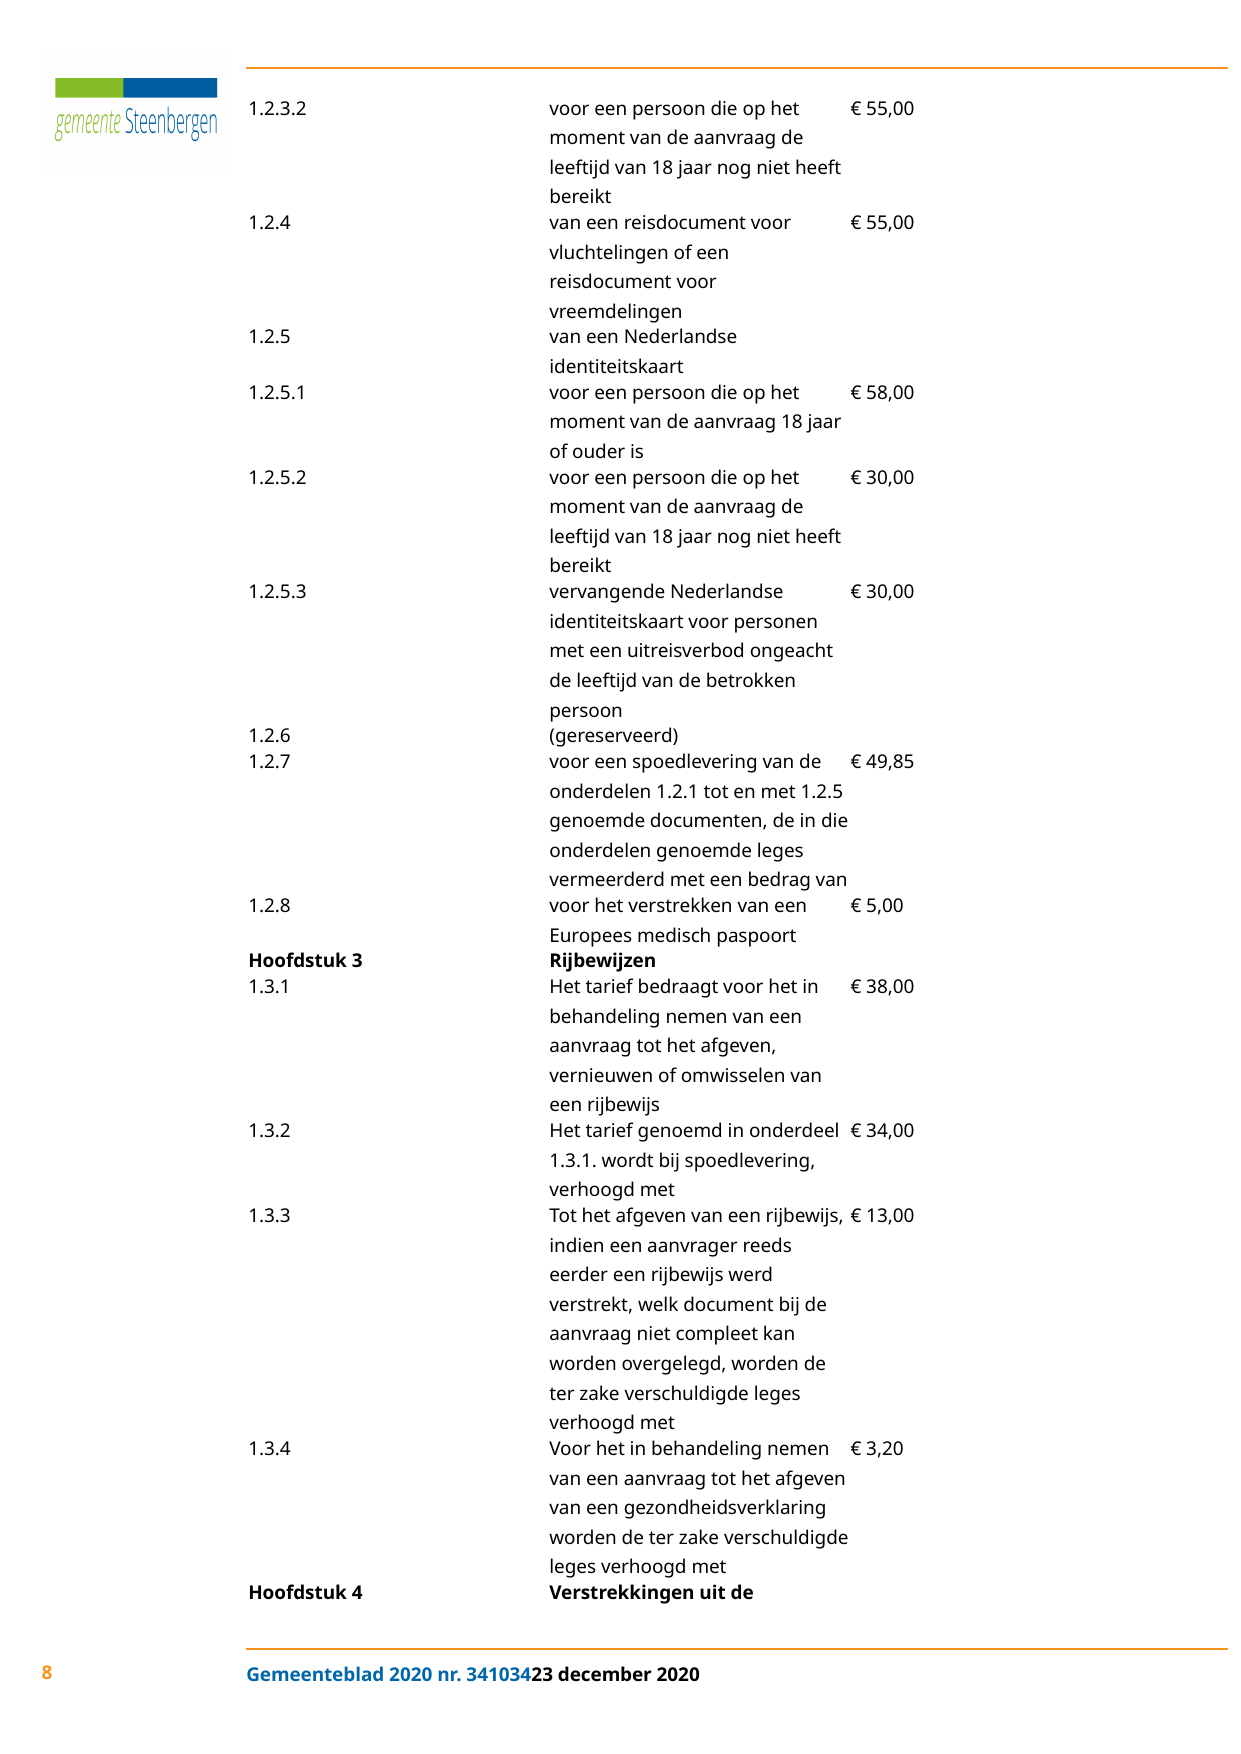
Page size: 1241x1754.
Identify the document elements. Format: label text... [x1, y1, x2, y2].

table_cell Verstrekkingen uit de [549, 1579, 850, 1605]
table_cell € 3,20 [850, 1435, 1152, 1579]
table_cell € 55,00 [850, 209, 1152, 324]
table_cell 1.2.8 [248, 892, 549, 948]
table_cell Het tarief genoemd in onderdeel 1.3.1. wordt bij spoedlevering, verhoogd met [549, 1118, 850, 1202]
table_cell 1.2.6 [248, 723, 549, 748]
table_cell voor het verstrekken van een Europees medisch paspoort [549, 892, 850, 948]
table_cell € 49,85 [850, 748, 1152, 892]
table_cell 1.2.5.3 [248, 579, 549, 722]
table_cell 1.3.4 [248, 1435, 549, 1579]
table_cell € 5,00 [850, 892, 1152, 948]
table_cell [850, 1579, 1152, 1605]
table_cell van een reisdocument voor vluchtelingen of een reisdocument voor vreemdelingen [549, 209, 850, 324]
table_cell 1.3.2 [248, 1118, 549, 1202]
table_cell Het tarief bedraagt voor het in behandeling nemen van een aanvraag tot het afgeven, vernieuwen of omwisselen van een rijbewijs [549, 973, 850, 1117]
table_cell 1.3.1 [248, 973, 549, 1117]
table_cell voor een spoedlevering van de onderdelen 1.2.1 tot en met 1.2.5 genoemde documenten, de in die onderdelen genoemde leges vermeerderd met een bedrag van [549, 748, 850, 892]
table_cell 1.2.7 [248, 748, 549, 892]
table_cell voor een persoon die op het moment van de aanvraag de leeftijd van 18 jaar nog niet heeft bereikt [549, 95, 850, 209]
table_cell [850, 324, 1152, 379]
table_cell € 30,00 [850, 464, 1152, 578]
table_cell € 58,00 [850, 379, 1152, 464]
table_cell € 13,00 [850, 1202, 1152, 1435]
table_cell 1.2.5.2 [248, 464, 549, 578]
table_cell € 38,00 [850, 973, 1152, 1117]
table_cell [850, 948, 1152, 973]
table_cell Hoofdstuk 4 [248, 1579, 549, 1605]
table_cell 1.2.4 [248, 209, 549, 324]
table_cell Tot het afgeven van een rijbewijs, indien een aanvrager reeds eerder een rijbewijs werd verstrekt, welk document bij de aanvraag niet compleet kan worden overgelegd, worden de ter zake verschuldigde leges verhoogd met [549, 1202, 850, 1435]
table_cell (gereserveerd) [549, 723, 850, 748]
table_cell voor een persoon die op het moment van de aanvraag 18 jaar of ouder is [549, 379, 850, 464]
table_cell € 34,00 [850, 1118, 1152, 1202]
table_cell 1.2.3.2 [248, 95, 549, 209]
table_cell Hoofdstuk 3 [248, 948, 549, 973]
table_cell 1.2.5 [248, 324, 549, 379]
table_cell € 55,00 [850, 95, 1152, 209]
picture [41, 47, 231, 172]
table_cell voor een persoon die op het moment van de aanvraag de leeftijd van 18 jaar nog niet heeft bereikt [549, 464, 850, 578]
table_cell [850, 723, 1152, 748]
table_cell vervangende Nederlandse identiteitskaart voor personen met een uitreisverbod ongeacht de leeftijd van de betrokken persoon [549, 579, 850, 722]
table_cell € 30,00 [850, 579, 1152, 722]
table_cell Rijbewijzen [549, 948, 850, 973]
table_cell Voor het in behandeling nemen van een aanvraag tot het afgeven van een gezondheidsverklaring worden de ter zake verschuldigde leges verhoogd met [549, 1435, 850, 1579]
table_cell van een Nederlandse identiteitskaart [549, 324, 850, 379]
table_cell 1.3.3 [248, 1202, 549, 1435]
table_cell 1.2.5.1 [248, 379, 549, 464]
